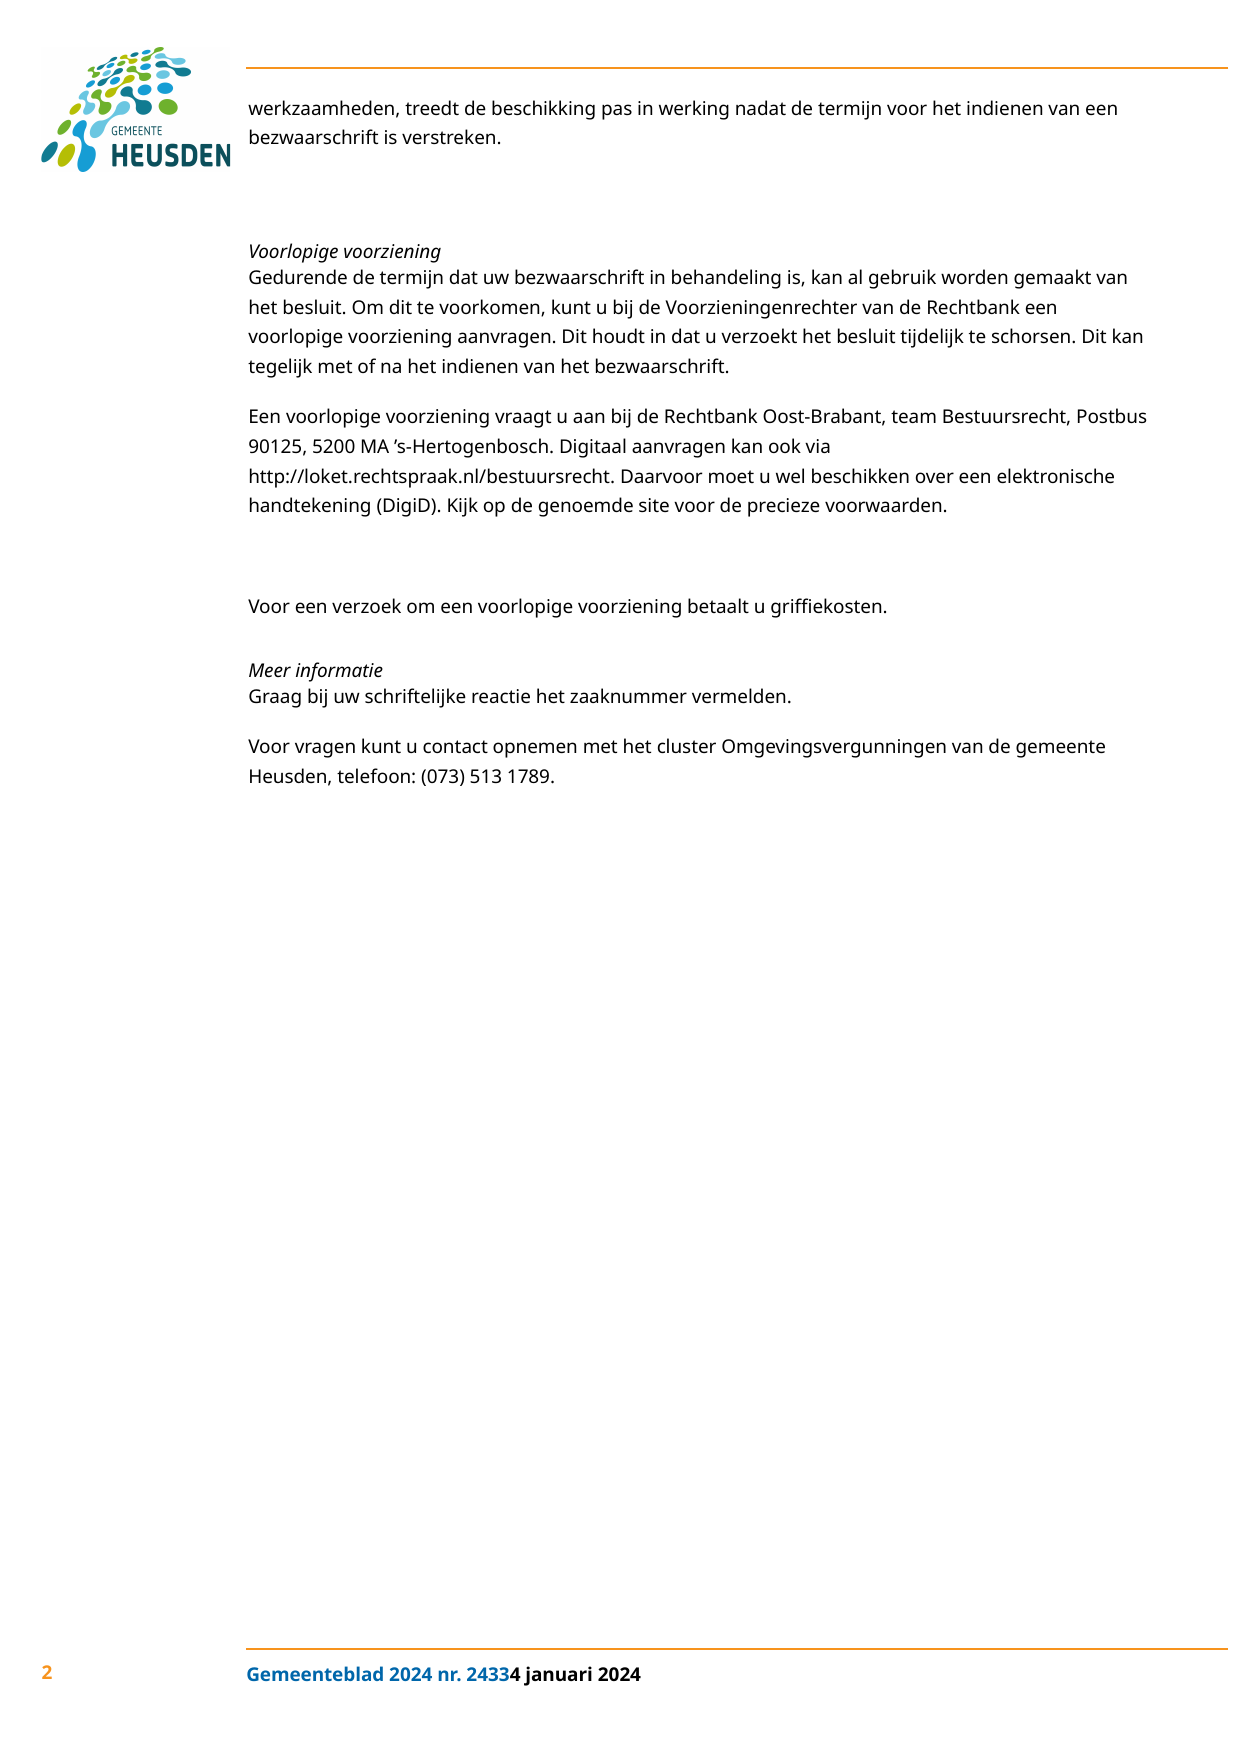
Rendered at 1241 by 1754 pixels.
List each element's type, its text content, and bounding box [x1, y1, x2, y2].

picture [41, 47, 231, 172]
text Meer informatie [248, 657, 1152, 683]
text Een voorlopige voorziening vraagt u aan bij de Rechtbank Oost-Brabant, team Bestuursrecht, Postbus 90125, 5200 MA ’s-Hertogenbosch. Digitaal aanvragen kan ook via http://loket.rechtspraak.nl/bestuursrecht. Daarvoor moet u wel beschikken over een elektronische handtekening (DigiD). Kijk op de genoemde site voor de precieze voorwaarden. [248, 404, 1152, 518]
text Gedurende de termijn dat uw bezwaarschrift in behandeling is, kan al gebruik worden gemaakt van het besluit. Om dit te voorkomen, kunt u bij de Voorzieningenrechter van de Rechtbank een voorlopige voorziening aanvragen. Dit houdt in dat u verzoekt het besluit tijdelijk te schorsen. Dit kan tegelijk met of na het indienen van het bezwaarschrift. [248, 264, 1152, 379]
text Graag bij uw schriftelijke reactie het zaaknummer vermelden. [248, 683, 1152, 709]
text Voor vragen kunt u contact opnemen met het cluster Omgevingsvergunningen van de gemeente Heusden, telefoon: (073) 513 1789. [248, 733, 1152, 789]
text Voorlopige voorziening [248, 239, 1152, 264]
text Voor een verzoek om een voorlopige voorziening betaalt u griffiekosten. [248, 593, 1152, 619]
text werkzaamheden, treedt de beschikking pas in werking nadat de termijn voor het indienen van een bezwaarschrift is verstreken. [248, 95, 1152, 150]
